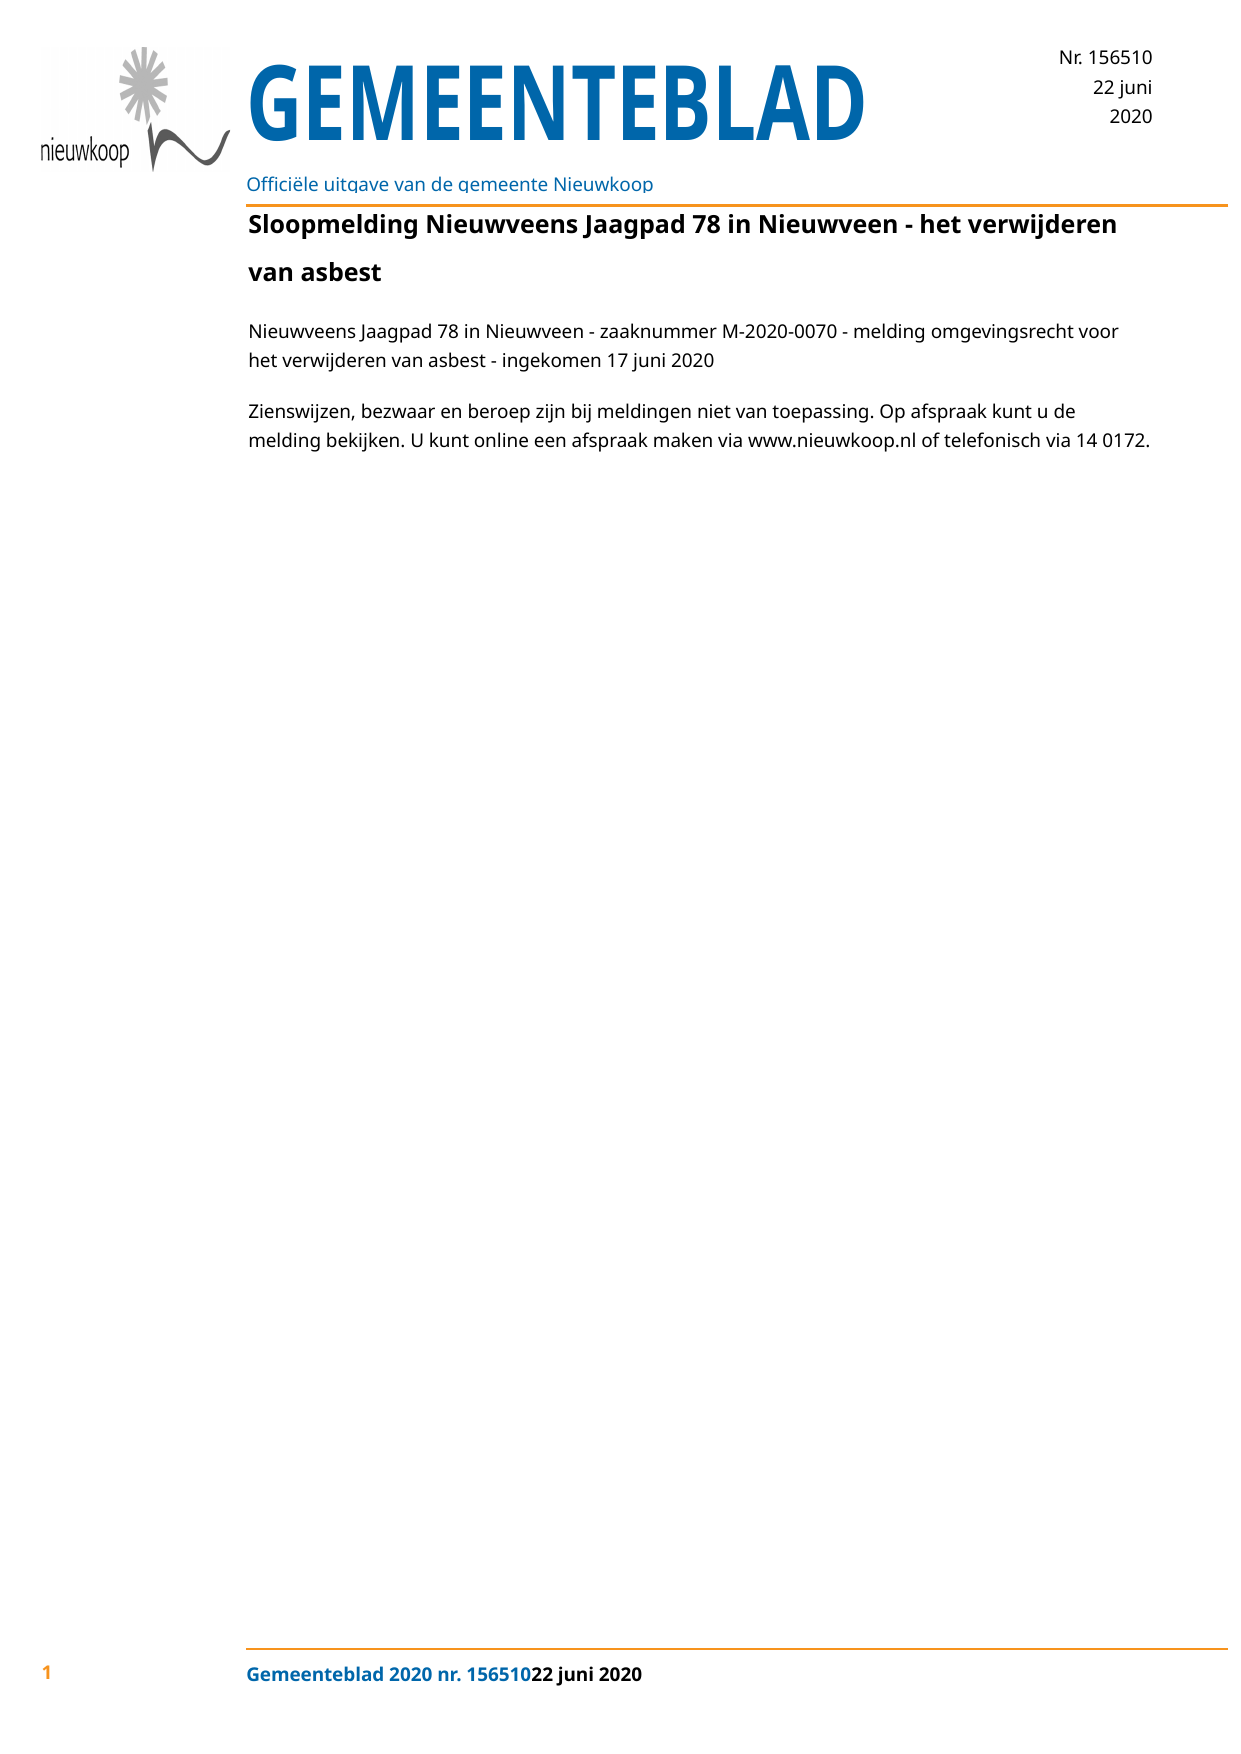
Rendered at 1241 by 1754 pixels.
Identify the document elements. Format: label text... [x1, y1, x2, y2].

text Sloopmelding Nieuwveens Jaagpad 78 in Nieuwveen - het verwijderen van asbest [248, 207, 1152, 288]
picture [41, 47, 231, 172]
text Nieuwveens Jaagpad 78 in Nieuwveen - zaaknummer M-2020-0070 - melding omgevingsrecht voor het verwijderen van asbest - ingekomen 17 juni 2020 [248, 318, 1152, 373]
text Zienswijzen, bezwaar en beroep zijn bij meldingen niet van toepassing. Op afspraak kunt u de melding bekijken. U kunt online een afspraak maken via www.nieuwkoop.nl of telefonisch via 14 0172. [248, 398, 1152, 453]
